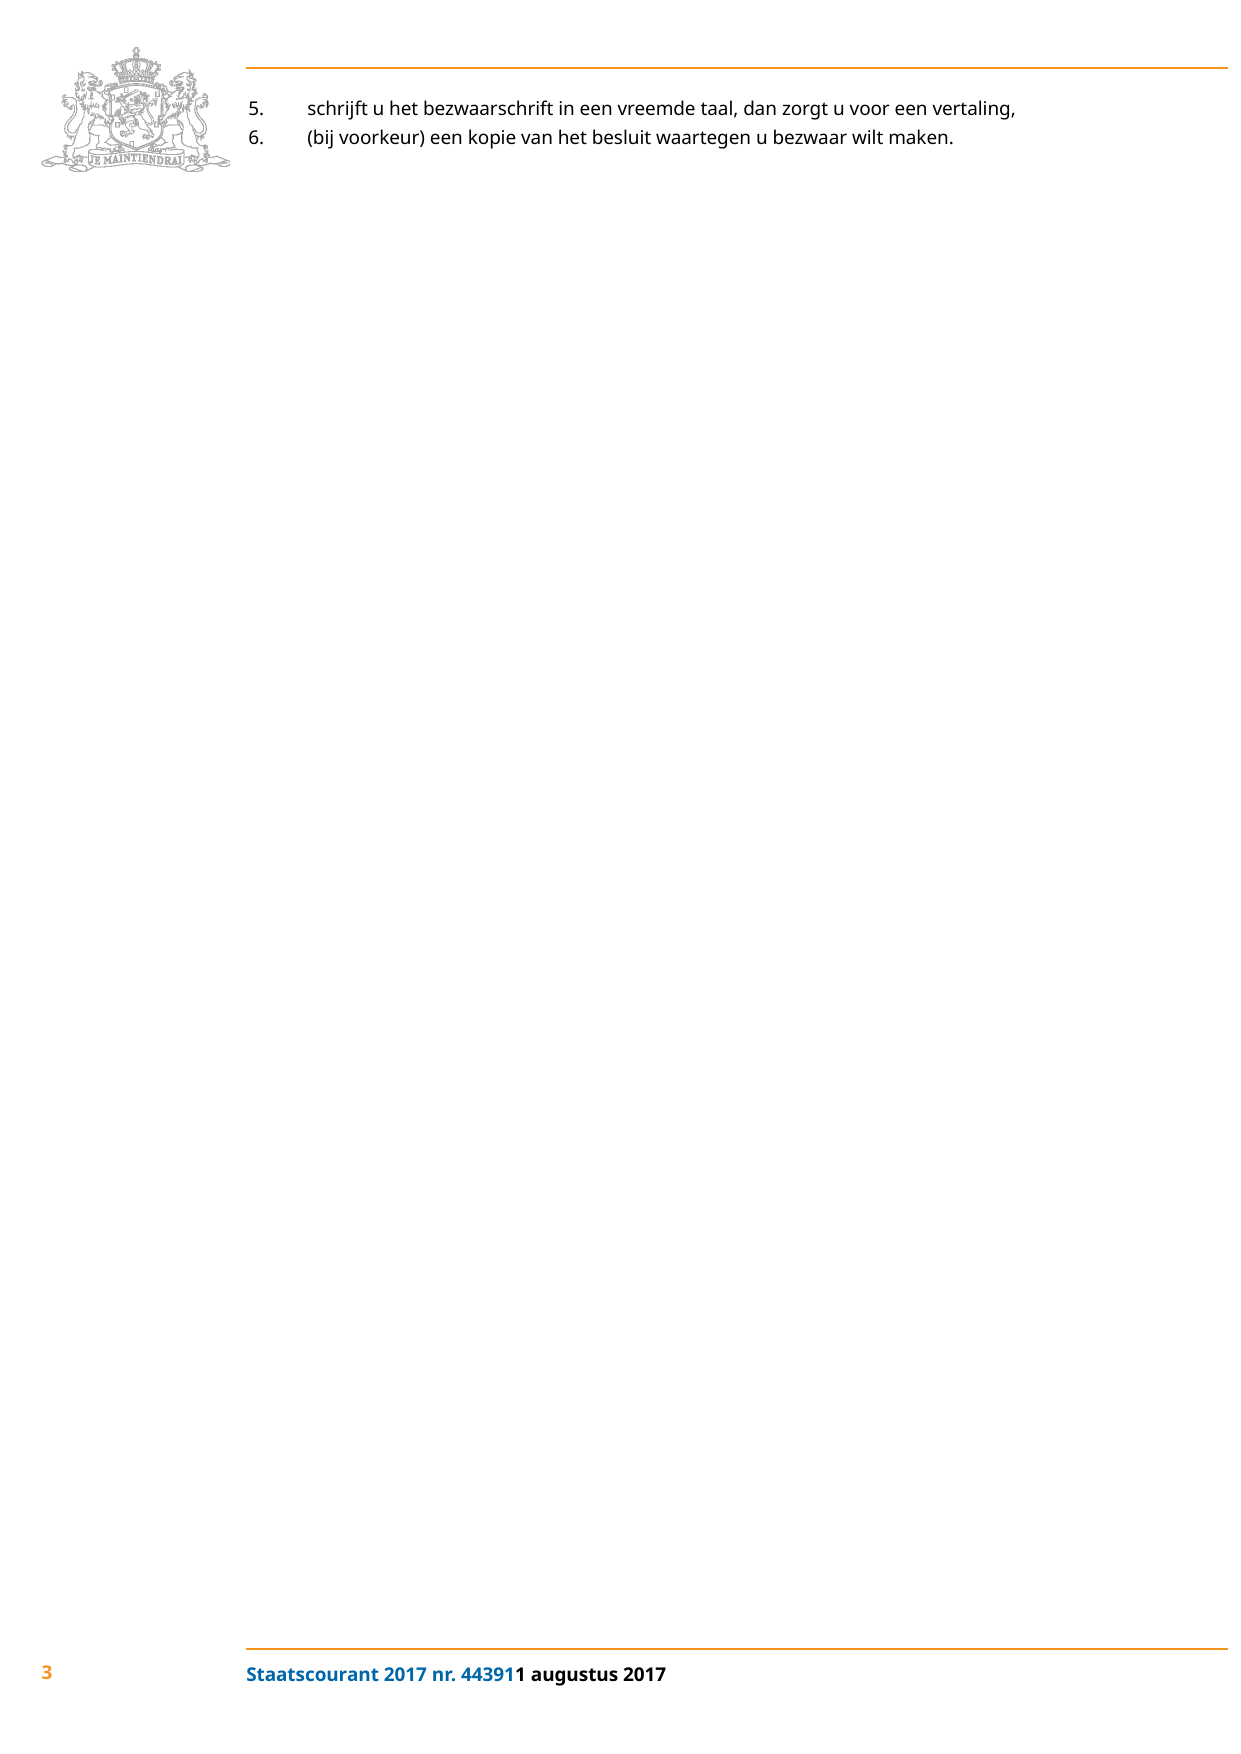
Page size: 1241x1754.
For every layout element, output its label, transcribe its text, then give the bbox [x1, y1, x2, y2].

list schrijft u het bezwaarschrift in een vreemde taal, dan zorgt u voor een vertaling, [248, 95, 1152, 121]
list (bij voorkeur) een kopie van het besluit waartegen u bezwaar wilt maken. [248, 124, 1152, 150]
picture [41, 47, 231, 172]
